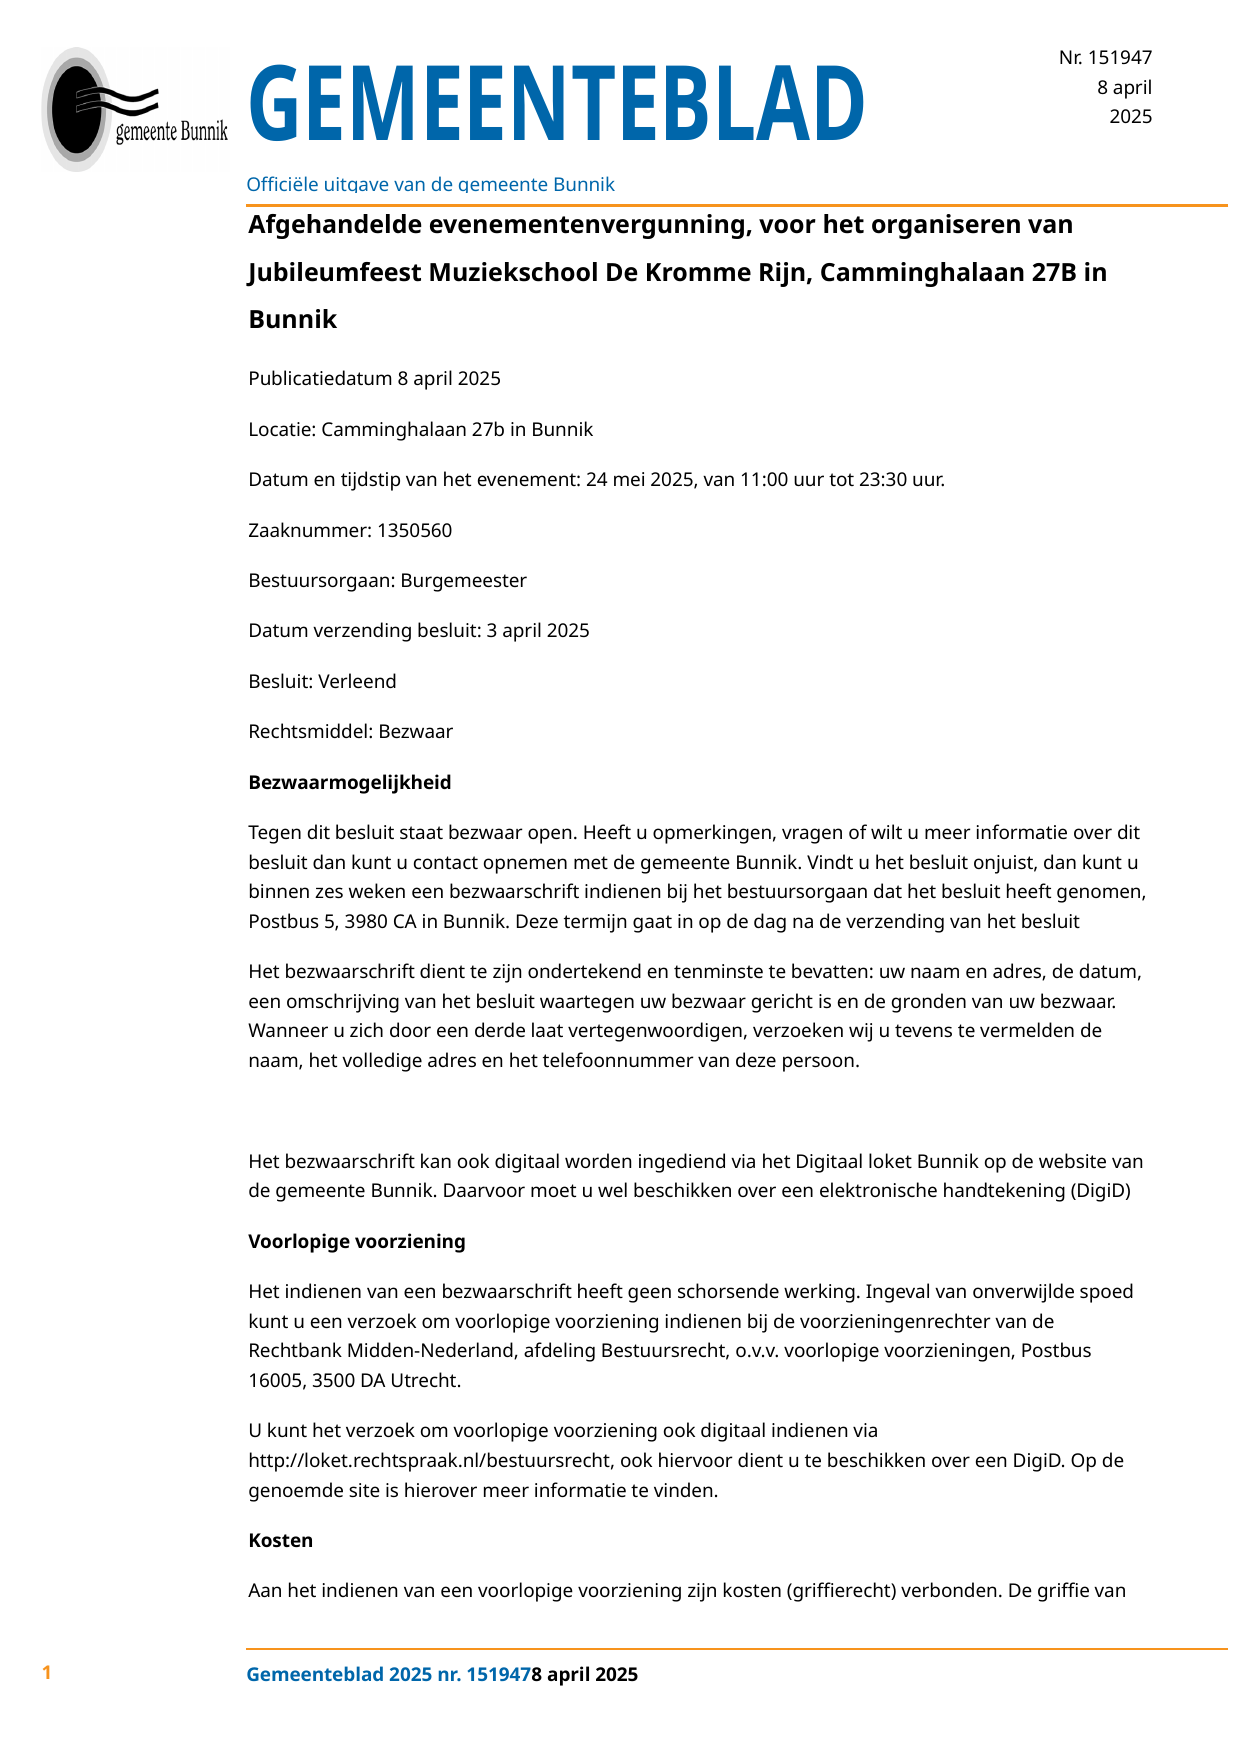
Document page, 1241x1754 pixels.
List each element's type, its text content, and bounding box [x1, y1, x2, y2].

text Het indienen van een bezwaarschrift heeft geen schorsende werking. Ingeval van onverwijlde spoed kunt u een verzoek om voorlopige voorziening indienen bij de voorzieningenrechter van de Rechtbank Midden-Nederland, afdeling Bestuursrecht, o.v.v. voorlopige voorzieningen, Postbus 16005, 3500 DA Utrecht. [248, 1278, 1152, 1393]
text Het bezwaarschrift kan ook digitaal worden ingediend via het Digitaal loket Bunnik op de website van de gemeente Bunnik. Daarvoor moet u wel beschikken over een elektronische handtekening (DigiD) [248, 1148, 1152, 1203]
text U kunt het verzoek om voorlopige voorziening ook digitaal indienen via http://loket.rechtspraak.nl/bestuursrecht, ook hiervoor dient u te beschikken over een DigiD. Op de genoemde site is hierover meer informatie te vinden. [248, 1418, 1152, 1502]
text Bezwaarmogelijkheid [248, 769, 1152, 794]
text Besluit: Verleend [248, 668, 1152, 694]
text Kosten [248, 1527, 1152, 1553]
text Locatie: Camminghalaan 27b in Bunnik [248, 416, 1152, 442]
text Rechtsmiddel: Bezwaar [248, 718, 1152, 744]
text Voorlopige voorziening [248, 1228, 1152, 1254]
text Aan het indienen van een voorlopige voorziening zijn kosten (griffierecht) verbonden. De griffie van [248, 1578, 1152, 1603]
text Bestuursorgaan: Burgemeester [248, 567, 1152, 593]
text Datum verzending besluit: 3 april 2025 [248, 618, 1152, 643]
text Datum en tijdstip van het evenement: 24 mei 2025, van 11:00 uur tot 23:30 uur. [248, 466, 1152, 492]
text Publicatiedatum 8 april 2025 [248, 366, 1152, 391]
text Tegen dit besluit staat bezwaar open. Heeft u opmerkingen, vragen of wilt u meer informatie over dit besluit dan kunt u contact opnemen met de gemeente Bunnik. Vindt u het besluit onjuist, dan kunt u binnen zes weken een bezwaarschrift indienen bij het bestuursorgaan dat het besluit heeft genomen, Postbus 5, 3980 CA in Bunnik. Deze termijn gaat in op de dag na de verzending van het besluit [248, 819, 1152, 934]
text Zaaknummer: 1350560 [248, 517, 1152, 542]
text Afgehandelde evenementenvergunning, voor het organiseren van Jubileumfeest Muziekschool De Kromme Rijn, Camminghalaan 27B in Bunnik [248, 207, 1152, 336]
picture [41, 47, 231, 172]
text Het bezwaarschrift dient te zijn ondertekend en tenminste te bevatten: uw naam en adres, de datum, een omschrijving van het besluit waartegen uw bezwaar gericht is en de gronden van uw bezwaar. Wanneer u zich door een derde laat vertegenwoordigen, verzoeken wij u tevens te vermelden de naam, het volledige adres en het telefoonnummer van deze persoon. [248, 958, 1152, 1073]
